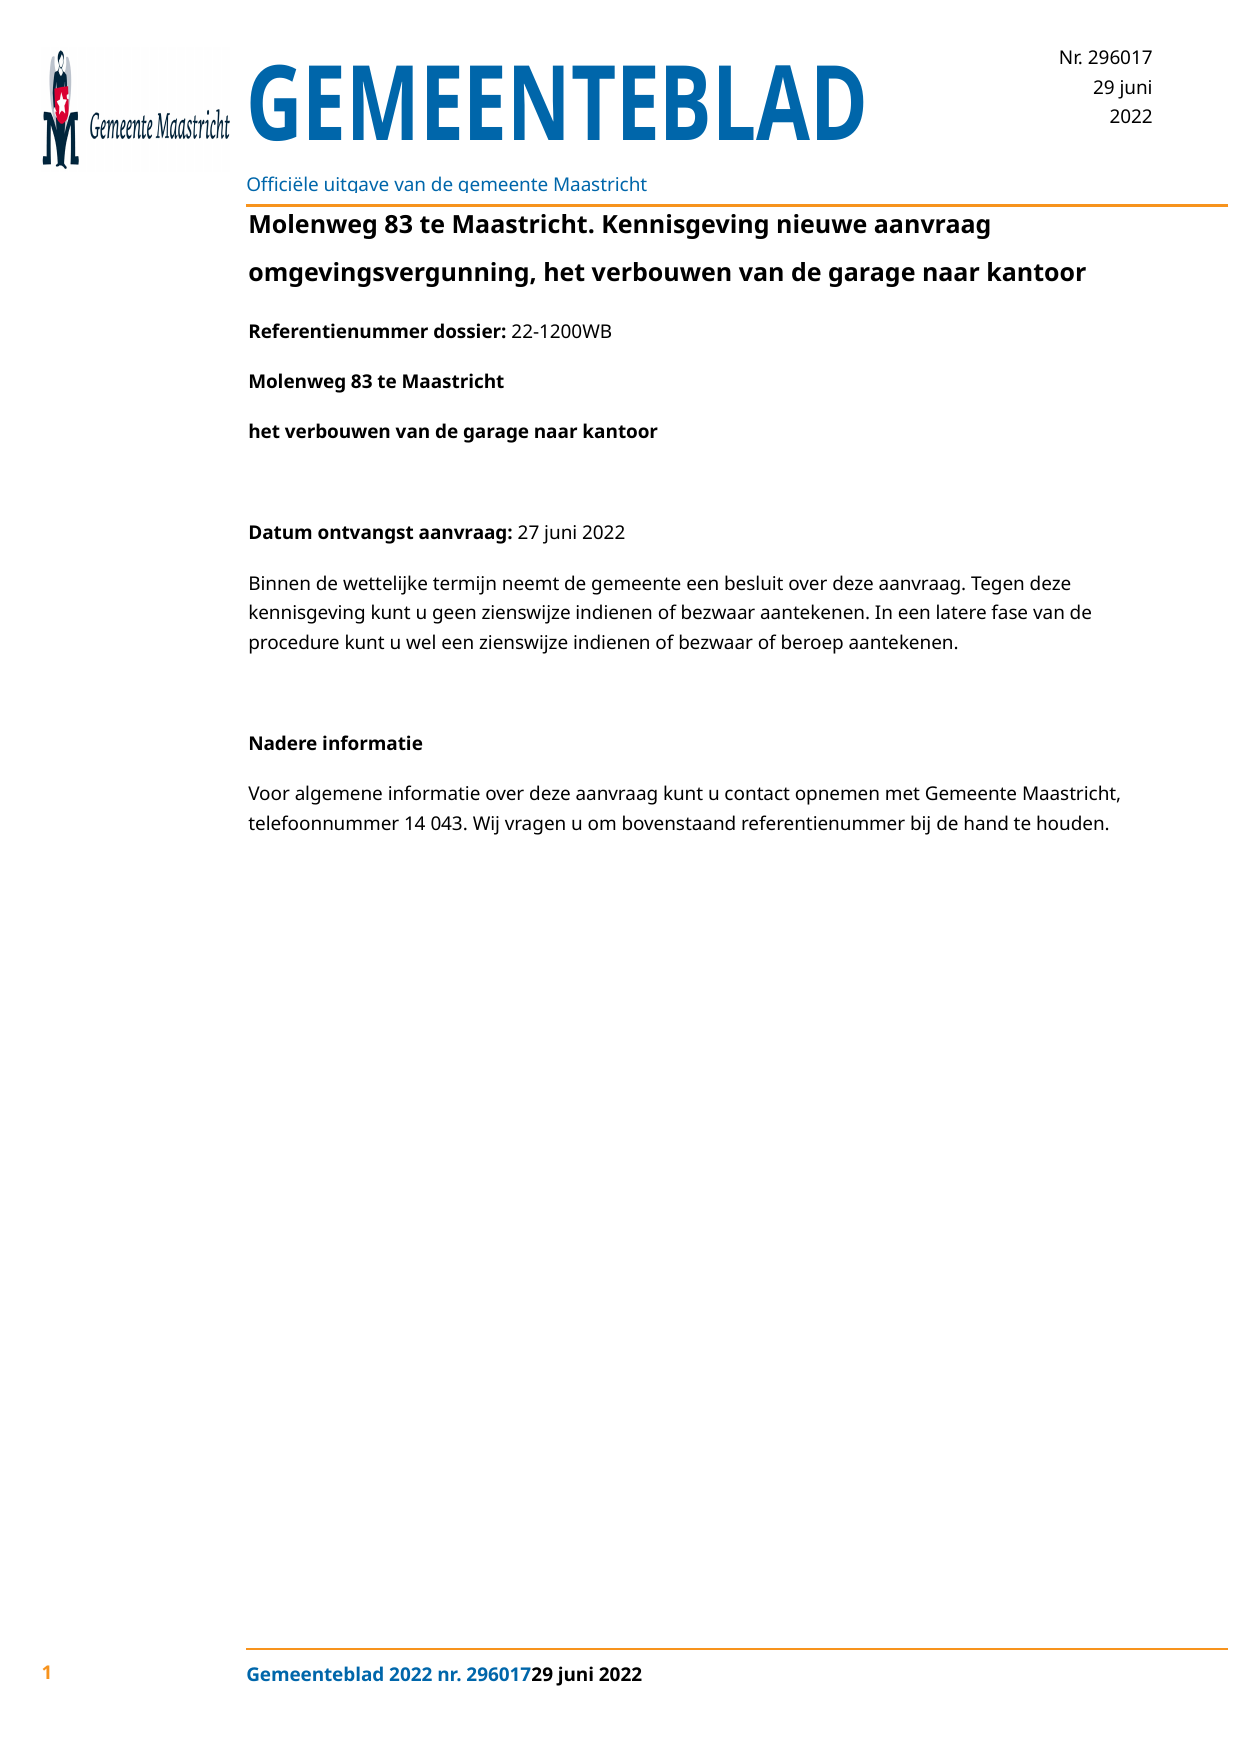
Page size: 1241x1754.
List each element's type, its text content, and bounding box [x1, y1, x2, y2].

text Molenweg 83 te Maastricht [248, 368, 1152, 394]
text het verbouwen van de garage naar kantoor [248, 419, 1152, 444]
text Molenweg 83 te Maastricht. Kennisgeving nieuwe aanvraag omgevingsvergunning, het verbouwen van de garage naar kantoor [248, 207, 1152, 288]
text Binnen de wettelijke termijn neemt de gemeente een besluit over deze aanvraag. Tegen deze kennisgeving kunt u geen zienswijze indienen of bezwaar aantekenen. In een latere fase van de procedure kunt u wel een zienswijze indienen of bezwaar of beroep aantekenen. [248, 570, 1152, 655]
text Referentienummer dossier: 22-1200WB [248, 318, 1152, 344]
text Voor algemene informatie over deze aanvraag kunt u contact opnemen met Gemeente Maastricht, telefoonnummer 14 043. Wij vragen u om bovenstaand referentienummer bij de hand te houden. [248, 780, 1152, 836]
picture [41, 47, 231, 172]
text Datum ontvangst aanvraag: 27 juni 2022 [248, 519, 1152, 545]
text Nadere informatie [248, 730, 1152, 756]
